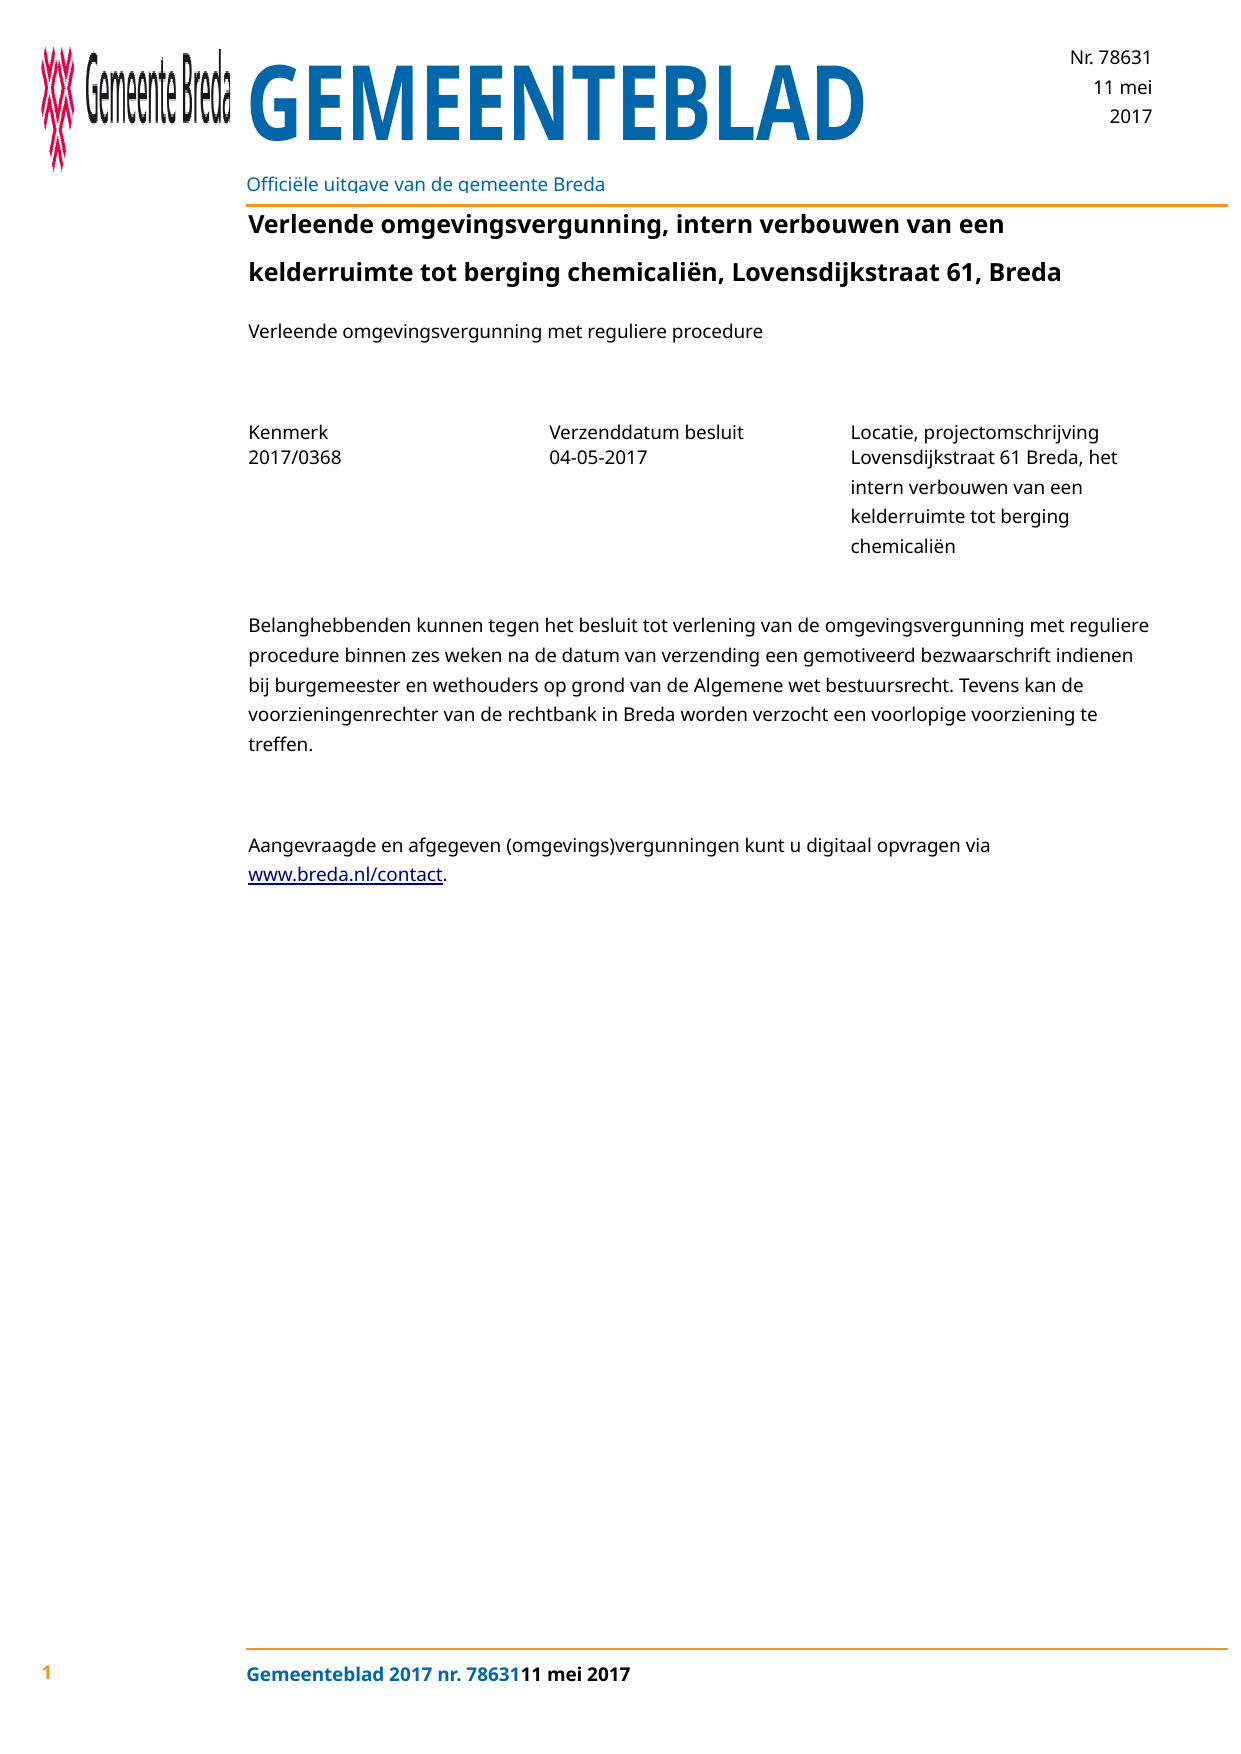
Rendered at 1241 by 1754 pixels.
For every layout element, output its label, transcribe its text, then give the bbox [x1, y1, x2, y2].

text Belanghebbenden kunnen tegen het besluit tot verlening van de omgevingsvergunning met reguliere procedure binnen zes weken na de datum van verzending een gemotiveerd bezwaarschrift indienen bij burgemeester en wethouders op grond van de Algemene wet bestuursrecht. Tevens kan de voorzieningenrechter van de rechtbank in Breda worden verzocht een voorlopige voorziening te treffen. [248, 613, 1152, 757]
table_header Locatie, projectomschrijving [850, 419, 1152, 444]
table_header Kenmerk [248, 419, 549, 444]
table_cell 04-05-2017 [549, 445, 850, 559]
picture [41, 47, 231, 172]
text Verleende omgevingsvergunning met reguliere procedure [248, 318, 1152, 344]
table_cell 2017/0368 [248, 445, 549, 559]
table_cell Lovensdijkstraat 61 Breda, het intern verbouwen van een kelderruimte tot berging chemicaliën [850, 445, 1152, 559]
table_header Verzenddatum besluit [549, 419, 850, 444]
text Aangevraagde en afgegeven (omgevings)vergunningen kunt u digitaal opvragen via www.breda.nl/contact. [248, 832, 1152, 887]
text Verleende omgevingsvergunning, intern verbouwen van een kelderruimte tot berging chemicaliën, Lovensdijkstraat 61, Breda [248, 207, 1152, 288]
